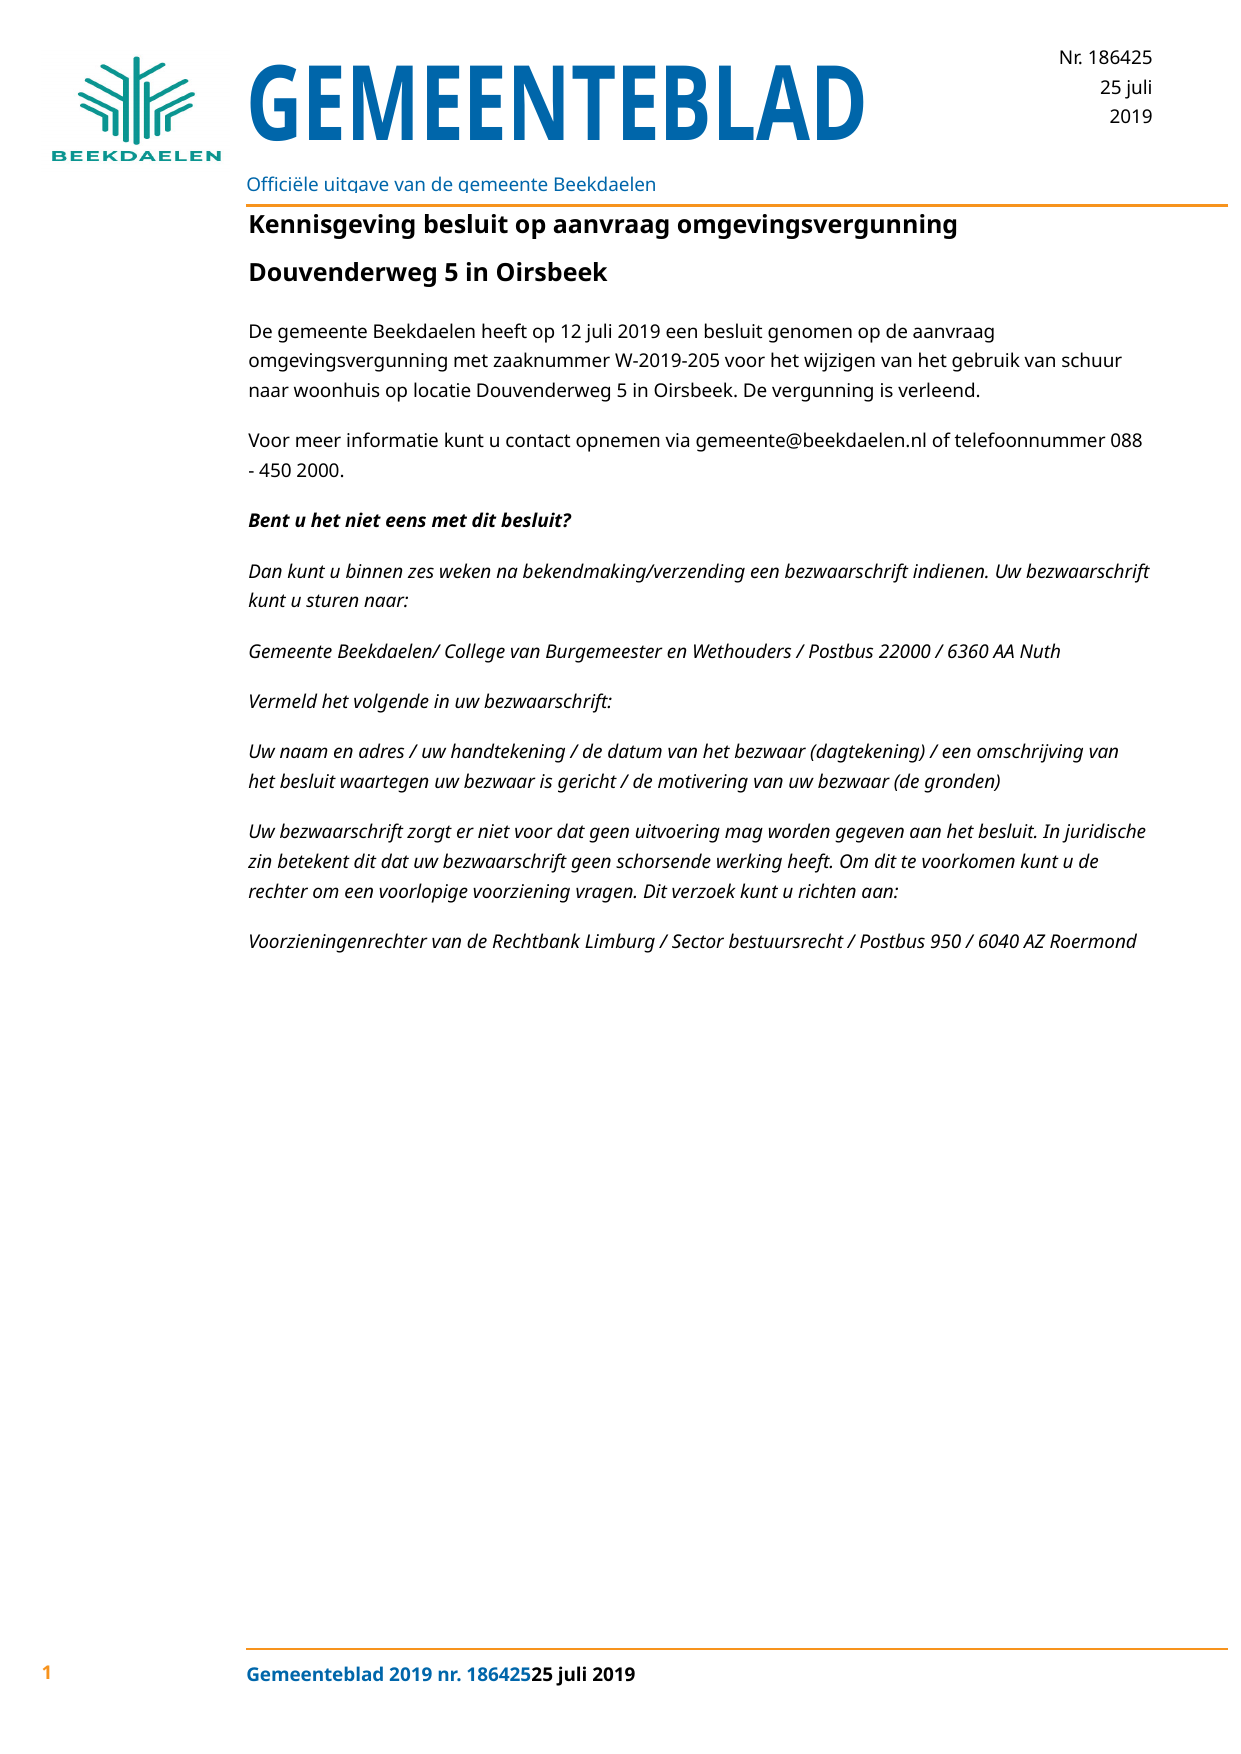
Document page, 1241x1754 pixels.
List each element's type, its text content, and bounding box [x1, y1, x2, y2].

text Gemeente Beekdaelen/ College van Burgemeester en Wethouders / Postbus 22000 / 6360 AA Nuth [248, 638, 1152, 664]
text Vermeld het volgende in uw bezwaarschrift: [248, 688, 1152, 714]
text Dan kunt u binnen zes weken na bekendmaking/verzending een bezwaarschrift indienen. Uw bezwaarschrift kunt u sturen naar: [248, 558, 1152, 613]
text Bent u het niet eens met dit besluit? [248, 507, 1152, 533]
text Uw naam en adres / uw handtekening / de datum van het bezwaar (dagtekening) / een omschrijving van het besluit waartegen uw bezwaar is gericht / de motivering van uw bezwaar (de gronden) [248, 739, 1152, 794]
text De gemeente Beekdaelen heeft op 12 juli 2019 een besluit genomen op de aanvraag omgevingsvergunning met zaaknummer W-2019-205 voor het wijzigen van het gebruik van schuur naar woonhuis op locatie Douvenderweg 5 in Oirsbeek. De vergunning is verleend. [248, 318, 1152, 403]
text Uw bezwaarschrift zorgt er niet voor dat geen uitvoering mag worden gegeven aan het besluit. In juridische zin betekent dit dat uw bezwaarschrift geen schorsende werking heeft. Om dit te voorkomen kunt u de rechter om een voorlopige voorziening vragen. Dit verzoek kunt u richten aan: [248, 819, 1152, 904]
text Voorzieningenrechter van de Rechtbank Limburg / Sector bestuursrecht / Postbus 950 / 6040 AZ Roermond [248, 928, 1152, 954]
picture [41, 47, 231, 172]
text Kennisgeving besluit op aanvraag omgevingsvergunning Douvenderweg 5 in Oirsbeek [248, 207, 1152, 288]
text Voor meer informatie kunt u contact opnemen via gemeente@beekdaelen.nl of telefoonnummer 088 - 450 2000. [248, 427, 1152, 483]
